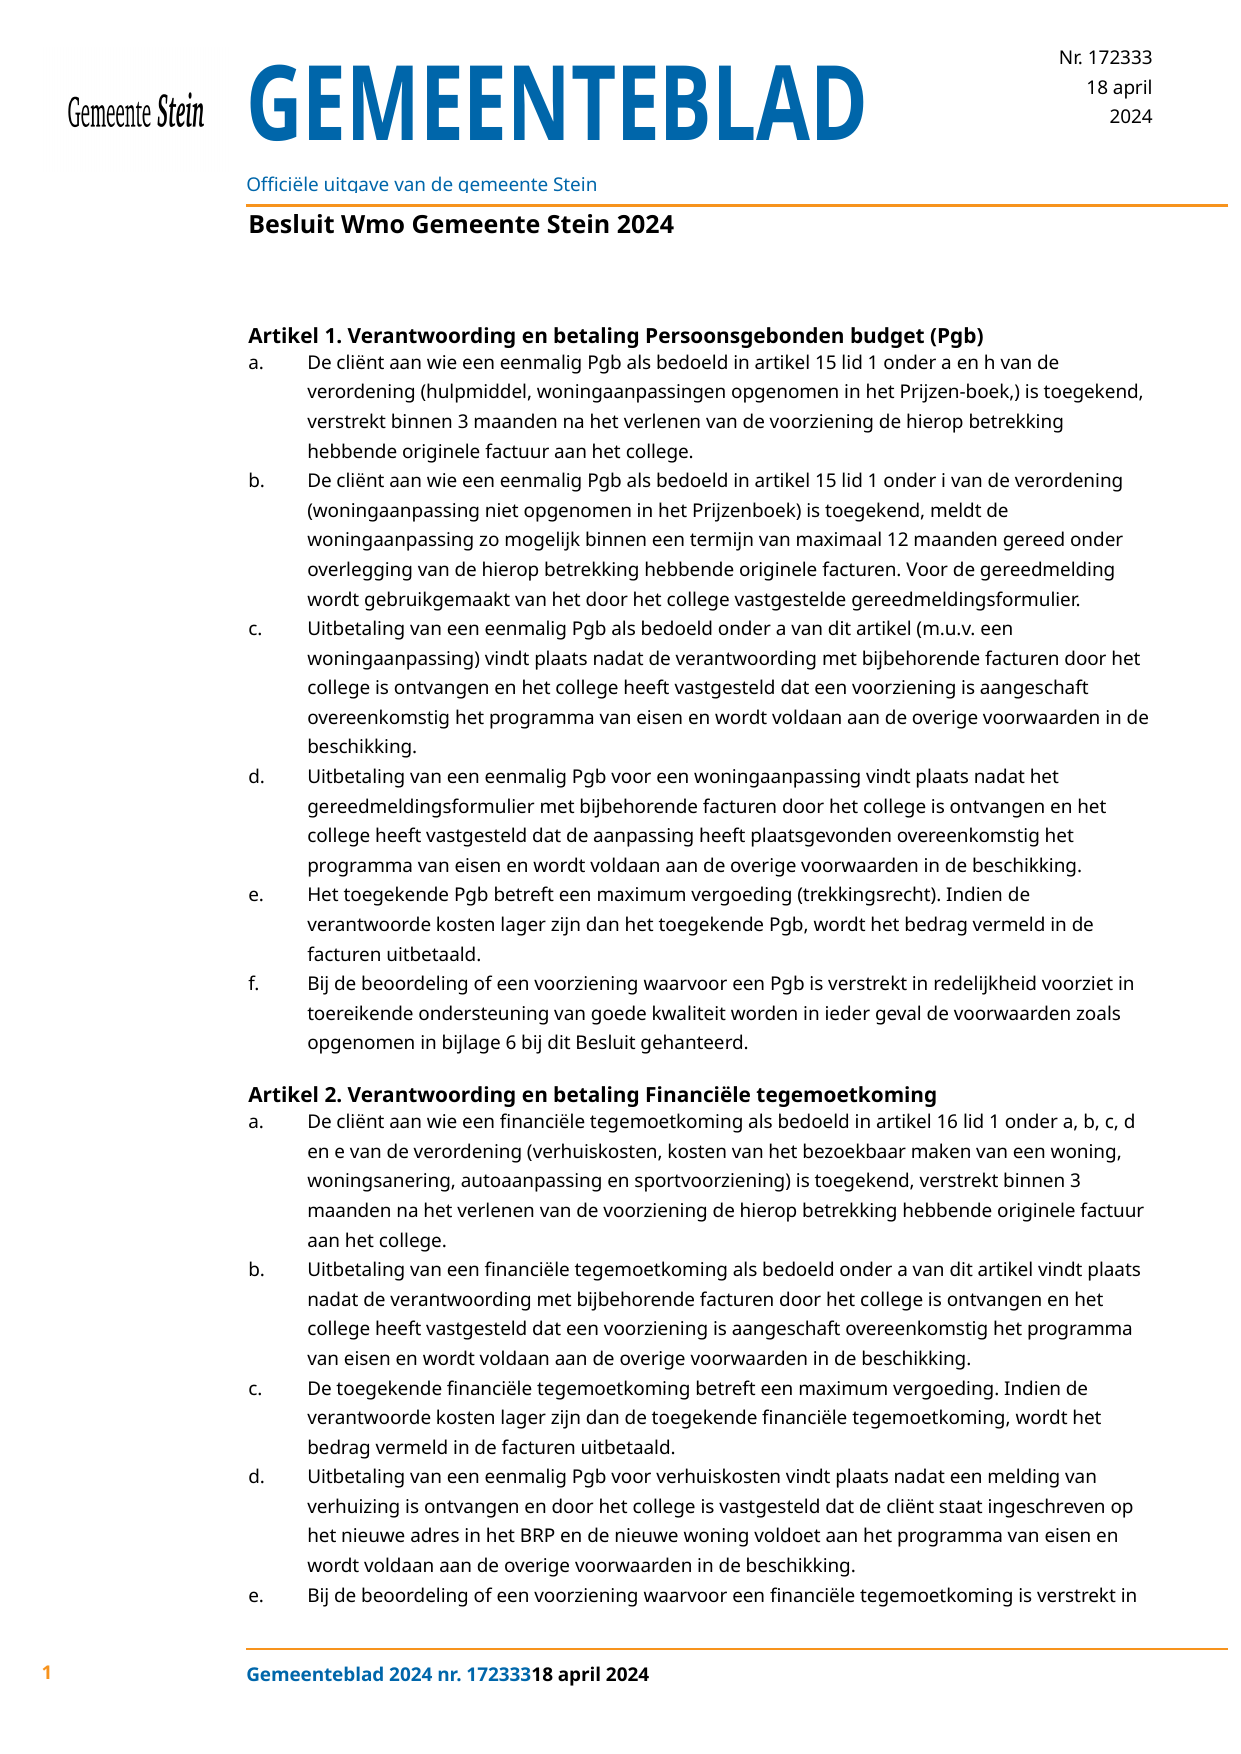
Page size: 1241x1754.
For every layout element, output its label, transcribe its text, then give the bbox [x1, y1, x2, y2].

list Bij de beoordeling of een voorziening waarvoor een Pgb is verstrekt in redelijkheid voorziet in toereikende ondersteuning van goede kwaliteit worden in ieder geval de voorwaarden zoals opgenomen in bijlage 6 bij dit Besluit gehanteerd. [248, 970, 1152, 1055]
text Artikel 2. Verantwoording en betaling Financiële tegemoetkoming [248, 1080, 1152, 1108]
list Uitbetaling van een eenmalig Pgb voor een woningaanpassing vindt plaats nadat het gereedmeldingsformulier met bijbehorende facturen door het college is ontvangen en het college heeft vastgesteld dat de aanpassing heeft plaatsgevonden overeenkomstig het programma van eisen en wordt voldaan aan de overige voorwaarden in de beschikking. [248, 763, 1152, 878]
picture [41, 47, 231, 172]
list Uitbetaling van een eenmalig Pgb voor verhuiskosten vindt plaats nadat een melding van verhuizing is ontvangen en door het college is vastgesteld dat de cliënt staat ingeschreven op het nieuwe adres in het BRP en de nieuwe woning voldoet aan het programma van eisen en wordt voldaan aan de overige voorwaarden in de beschikking. [248, 1463, 1152, 1578]
list De cliënt aan wie een financiële tegemoetkoming als bedoeld in artikel 16 lid 1 onder a, b, c, d en e van de verordening (verhuiskosten, kosten van het bezoekbaar maken van een woning, woningsanering, autoaanpassing en sportvoorziening) is toegekend, verstrekt binnen 3 maanden na het verlenen van de voorziening de hierop betrekking hebbende originele factuur aan het college. [248, 1108, 1152, 1252]
list De cliënt aan wie een eenmalig Pgb als bedoeld in artikel 15 lid 1 onder i van de verordening (woningaanpassing niet opgenomen in het Prijzenboek) is toegekend, meldt de woningaanpassing zo mogelijk binnen een termijn van maximaal 12 maanden gereed onder overlegging van de hierop betrekking hebbende originele facturen. Voor de gereedmelding wordt gebruikgemaakt van het door het college vastgestelde gereedmeldingsformulier. [248, 467, 1152, 612]
text Artikel 1. Verantwoording en betaling Persoonsgebonden budget (Pgb) [248, 321, 1152, 349]
text Besluit Wmo Gemeente Stein 2024 [248, 207, 1152, 241]
list Bij de beoordeling of een voorziening waarvoor een financiële tegemoetkoming is verstrekt in [248, 1582, 1152, 1607]
list Uitbetaling van een financiële tegemoetkoming als bedoeld onder a van dit artikel vindt plaats nadat de verantwoording met bijbehorende facturen door het college is ontvangen en het college heeft vastgesteld dat een voorziening is aangeschaft overeenkomstig het programma van eisen en wordt voldaan aan de overige voorwaarden in de beschikking. [248, 1256, 1152, 1371]
list Het toegekende Pgb betreft een maximum vergoeding (trekkingsrecht). Indien de verantwoorde kosten lager zijn dan het toegekende Pgb, wordt het bedrag vermeld in de facturen uitbetaald. [248, 882, 1152, 967]
list Uitbetaling van een eenmalig Pgb als bedoeld onder a van dit artikel (m.u.v. een woningaanpassing) vindt plaats nadat de verantwoording met bijbehorende facturen door het college is ontvangen en het college heeft vastgesteld dat een voorziening is aangeschaft overeenkomstig het programma van eisen en wordt voldaan aan de overige voorwaarden in de beschikking. [248, 615, 1152, 759]
list De cliënt aan wie een eenmalig Pgb als bedoeld in artikel 15 lid 1 onder a en h van de verordening (hulpmiddel, woningaanpassingen opgenomen in het Prijzen-boek,) is toegekend, verstrekt binnen 3 maanden na het verlenen van de voorziening de hierop betrekking hebbende originele factuur aan het college. [248, 349, 1152, 464]
list De toegekende financiële tegemoetkoming betreft een maximum vergoeding. Indien de verantwoorde kosten lager zijn dan de toegekende financiële tegemoetkoming, wordt het bedrag vermeld in de facturen uitbetaald. [248, 1375, 1152, 1459]
